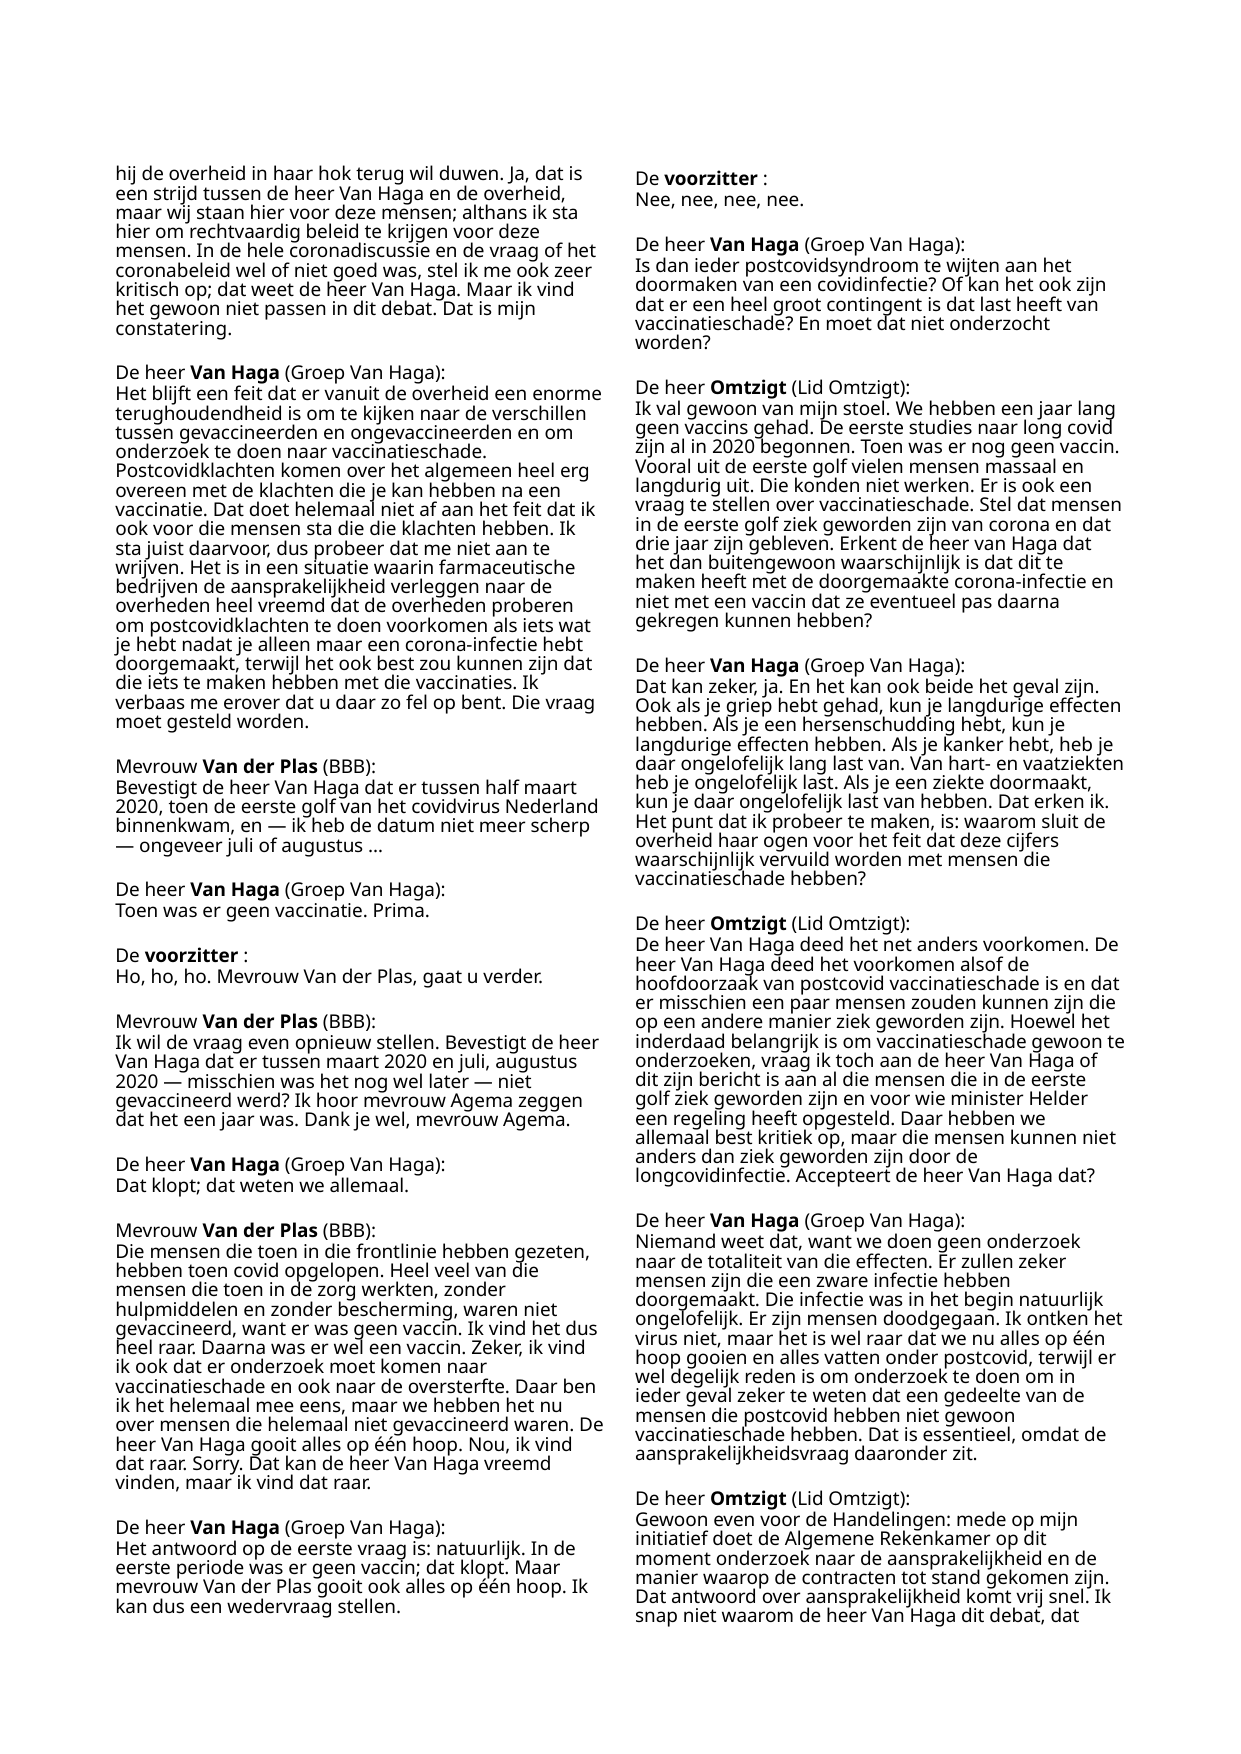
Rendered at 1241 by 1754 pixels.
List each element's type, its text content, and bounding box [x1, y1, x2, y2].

text Toen was er geen vaccinatie. Prima. [115, 902, 605, 922]
text De heer Omtzigt (Lid Omtzigt): [635, 1485, 1125, 1511]
text Dat kan zeker, ja. En het kan ook beide het geval zijn. Ook als je griep hebt gehad, kun je langdurige effecten hebben. Als je een hersenschudding hebt, kun je langdurige effecten hebben. Als je kanker hebt, heb je daar ongelofelijk lang last van. Van hart- en vaatziekten heb je ongelofelijk last. Als je een ziekte doormaakt, kun je daar ongelofelijk last van hebben. Dat erken ik. Het punt dat ik probeer te maken, is: waarom sluit de overheid haar ogen voor het feit dat deze cijfers waarschijnlijk vervuild worden met mensen die vaccinatieschade hebben? [635, 678, 1125, 890]
text Mevrouw Van der Plas (BBB): [115, 753, 605, 779]
text De heer Van Haga (Groep Van Haga): [635, 231, 1125, 257]
text De heer Van Haga (Groep Van Haga): [635, 652, 1125, 678]
text De heer Van Haga deed het net anders voorkomen. De heer Van Haga deed het voorkomen alsof de hoofdoorzaak van postcovid vaccinatieschade is en dat er misschien een paar mensen zouden kunnen zijn die op een andere manier ziek geworden zijn. Hoewel het inderdaad belangrijk is om vaccinatieschade gewoon te onderzoeken, vraag ik toch aan de heer Van Haga of dit zijn bericht is aan al die mensen die in de eerste golf ziek geworden zijn en voor wie minister Helder een regeling heeft opgesteld. Daar hebben we allemaal best kritiek op, maar die mensen kunnen niet anders dan ziek geworden zijn door de longcovidinfectie. Accepteert de heer Van Haga dat? [635, 936, 1125, 1187]
text Mevrouw Van der Plas (BBB): [115, 1008, 605, 1034]
text De heer Van Haga (Groep Van Haga): [115, 877, 605, 902]
text Ik wil de vraag even opnieuw stellen. Bevestigt de heer Van Haga dat er tussen maart 2020 en juli, augustus 2020 — misschien was het nog wel later — niet gevaccineerd werd? Ik hoor mevrouw Agema zeggen dat het een jaar was. Dank je wel, mevrouw Agema. [115, 1034, 605, 1130]
text Bevestigt de heer Van Haga dat er tussen half maart 2020, toen de eerste golf van het covidvirus Nederland binnenkwam, en — ik heb de datum niet meer scherp — ongeveer juli of augustus … [115, 779, 605, 856]
text Die mensen die toen in die frontlinie hebben gezeten, hebben toen covid opgelopen. Heel veel van die mensen die toen in de zorg werkten, zonder hulpmiddelen en zonder bescherming, waren niet gevaccineerd, want er was geen vaccin. Ik vind het dus heel raar. Daarna was er wel een vaccin. Zeker, ik vind ik ook dat er onderzoek moet komen naar vaccinatieschade en ook naar de oversterfte. Daar ben ik het helemaal mee eens, maar we hebben het nu over mensen die helemaal niet gevaccineerd waren. De heer Van Haga gooit alles op één hoop. Nou, ik vind dat raar. Sorry. Dat kan de heer Van Haga vreemd vinden, maar ik vind dat raar. [115, 1243, 605, 1493]
text Mevrouw Van der Plas (BBB): [115, 1217, 605, 1243]
text De heer Van Haga (Groep Van Haga): [115, 359, 605, 385]
text De heer Omtzigt (Lid Omtzigt): [635, 911, 1125, 936]
text Dat klopt; dat weten we allemaal. [115, 1177, 605, 1196]
text Het blijft een feit dat er vanuit de overheid een enorme terughoudendheid is om te kijken naar de verschillen tussen gevaccineerden en ongevaccineerden en om onderzoek te doen naar vaccinatieschade. Postcovidklachten komen over het algemeen heel erg overeen met de klachten die je kan hebben na een vaccinatie. Dat doet helemaal niet af aan het feit dat ik ook voor die mensen sta die die klachten hebben. Ik sta juist daarvoor, dus probeer dat me niet aan te wrijven. Het is in een situatie waarin farmaceutische bedrijven de aansprakelijkheid verleggen naar de overheden heel vreemd dat de overheden proberen om postcovidklachten te doen voorkomen als iets wat je hebt nadat je alleen maar een corona-infectie hebt doorgemaakt, terwijl het ook best zou kunnen zijn dat die iets te maken hebben met die vaccinaties. Ik verbaas me erover dat u daar zo fel op bent. Die vraag moet gesteld worden. [115, 385, 605, 732]
text Niemand weet dat, want we doen geen onderzoek naar de totaliteit van die effecten. Er zullen zeker mensen zijn die een zware infectie hebben doorgemaakt. Die infectie was in het begin natuurlijk ongelofelijk. Er zijn mensen doodgegaan. Ik ontken het virus niet, maar het is wel raar dat we nu alles op één hoop gooien en alles vatten onder postcovid, terwijl er wel degelijk reden is om onderzoek te doen om in ieder geval zeker te weten dat een gedeelte van de mensen die postcovid hebben niet gewoon vaccinatieschade hebben. Dat is essentieel, omdat de aansprakelijkheidsvraag daaronder zit. [635, 1233, 1125, 1464]
text De heer Omtzigt (Lid Omtzigt): [635, 374, 1125, 400]
text De heer Van Haga (Groep Van Haga): [115, 1514, 605, 1540]
text Ho, ho, ho. Mevrouw Van der Plas, gaat u verder. [115, 968, 605, 987]
text Het antwoord op de eerste vraag is: natuurlijk. In de eerste periode was er geen vaccin; dat klopt. Maar mevrouw Van der Plas gooit ook alles op één hoop. Ik kan dus een wedervraag stellen. [115, 1540, 605, 1617]
text De voorzitter : [115, 942, 605, 968]
text Ik val gewoon van mijn stoel. We hebben een jaar lang geen vaccins gehad. De eerste studies naar long covid zijn al in 2020 begonnen. Toen was er nog geen vaccin. Vooral uit de eerste golf vielen mensen massaal en langdurig uit. Die konden niet werken. Er is ook een vraag te stellen over vaccinatieschade. Stel dat mensen in de eerste golf ziek geworden zijn van corona en dat drie jaar zijn gebleven. Erkent de heer van Haga dat het dan buitengewoon waarschijnlijk is dat dit te maken heeft met de doorgemaakte corona-infectie en niet met een vaccin dat ze eventueel pas daarna gekregen kunnen hebben? [635, 400, 1125, 631]
text Nee, nee, nee, nee. [635, 191, 1125, 210]
text De heer Van Haga (Groep Van Haga): [635, 1208, 1125, 1233]
text De heer Van Haga (Groep Van Haga): [115, 1151, 605, 1177]
text hij de overheid in haar hok terug wil duwen. Ja, dat is een strijd tussen de heer Van Haga en de overheid, maar wij staan hier voor deze mensen; althans ik sta hier om rechtvaardig beleid te krijgen voor deze mensen. In de hele coronadiscussie en de vraag of het coronabeleid wel of niet goed was, stel ik me ook zeer kritisch op; dat weet de heer Van Haga. Maar ik vind het gewoon niet passen in dit debat. Dat is mijn constatering. [115, 165, 605, 339]
text De voorzitter : [635, 165, 1125, 191]
text Is dan ieder postcovidsyndroom te wijten aan het doormaken van een covidinfectie? Of kan het ook zijn dat er een heel groot contingent is dat last heeft van vaccinatieschade? En moet dat niet onderzocht worden? [635, 257, 1125, 353]
text Gewoon even voor de Handelingen: mede op mijn initiatief doet de Algemene Rekenkamer op dit moment onderzoek naar de aansprakelijkheid en de manier waarop de contracten tot stand gekomen zijn. Dat antwoord over aansprakelijkheid komt vrij snel. Ik snap niet waarom de heer Van Haga dit debat, dat [635, 1511, 1125, 1627]
